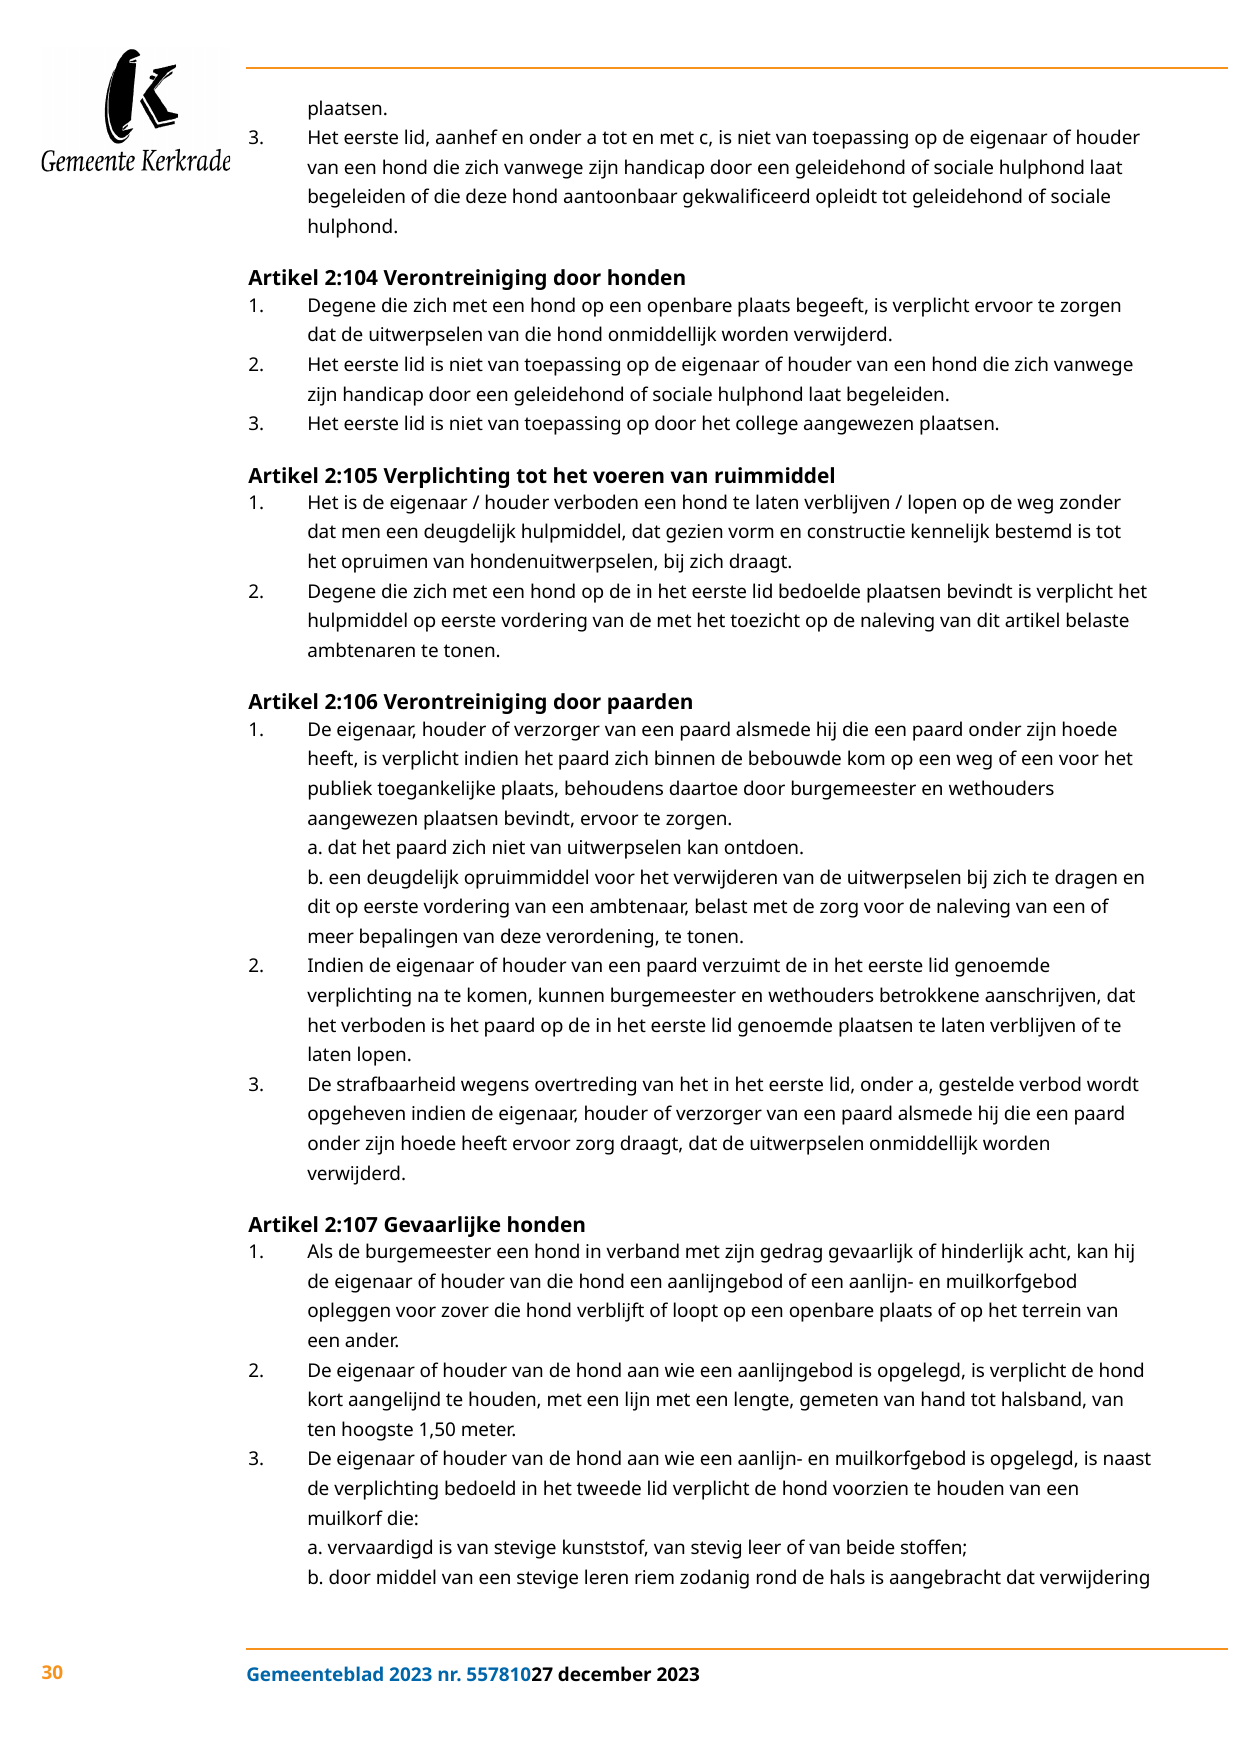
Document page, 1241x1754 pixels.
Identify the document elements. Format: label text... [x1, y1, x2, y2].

list Degene die zich met een hond op een openbare plaats begeeft, is verplicht ervoor te zorgen dat de uitwerpselen van die hond onmiddellijk worden verwijderd. [248, 292, 1152, 347]
list Het eerste lid, aanhef en onder a tot en met c, is niet van toepassing op de eigenaar of houder van een hond die zich vanwege zijn handicap door een geleidehond of sociale hulphond laat begeleiden of die deze hond aantoonbaar gekwalificeerd opleidt tot geleidehond of sociale hulphond. [248, 124, 1152, 239]
list De eigenaar of houder van de hond aan wie een aanlijngebod is opgelegd, is verplicht de hond kort aangelijnd te houden, met een lijn met een lengte, gemeten van hand tot halsband, van ten hoogste 1,50 meter. [248, 1357, 1152, 1442]
text Artikel 2:104 Verontreiniging door honden [248, 263, 1152, 292]
text Artikel 2:105 Verplichting tot het voeren van ruimmiddel [248, 461, 1152, 489]
list plaatsen. [248, 95, 1152, 121]
list De eigenaar, houder of verzorger van een paard alsmede hij die een paard onder zijn hoede heeft, is verplicht indien het paard zich binnen de bebouwde kom op een weg of een voor het publiek toegankelijke plaats, behoudens daartoe door burgemeester en wethouders aangewezen plaatsen bevindt, ervoor te zorgen. [248, 716, 1152, 830]
text Artikel 2:107 Gevaarlijke honden [248, 1210, 1152, 1238]
list Het eerste lid is niet van toepassing op door het college aangewezen plaatsen. [248, 410, 1152, 436]
list De strafbaarheid wegens overtreding van het in het eerste lid, onder a, gestelde verbod wordt opgeheven indien de eigenaar, houder of verzorger van een paard alsmede hij die een paard onder zijn hoede heeft ervoor zorg draagt, dat de uitwerpselen onmiddellijk worden verwijderd. [248, 1071, 1152, 1185]
list De eigenaar of houder van de hond aan wie een aanlijn- en muilkorfgebod is opgelegd, is naast de verplichting bedoeld in het tweede lid verplicht de hond voorzien te houden van een muilkorf die: [248, 1446, 1152, 1531]
text Artikel 2:106 Verontreiniging door paarden [248, 687, 1152, 716]
list Het is de eigenaar / houder verboden een hond te laten verblijven / lopen op de weg zonder dat men een deugdelijk hulpmiddel, dat gezien vorm en constructie kennelijk bestemd is tot het opruimen van hondenuitwerpselen, bij zich draagt. [248, 489, 1152, 574]
list b. door middel van een stevige leren riem zodanig rond de hals is aangebracht dat verwijdering [248, 1564, 1152, 1590]
list Indien de eigenaar of houder van een paard verzuimt de in het eerste lid genoemde verplichting na te komen, kunnen burgemeester en wethouders betrokkene aanschrijven, dat het verboden is het paard op de in het eerste lid genoemde plaatsen te laten verblijven of te laten lopen. [248, 953, 1152, 1067]
list b. een deugdelijk opruimmiddel voor het verwijderen van de uitwerpselen bij zich te dragen en dit op eerste vordering van een ambtenaar, belast met de zorg voor de naleving van een of meer bepalingen van deze verordening, te tonen. [248, 864, 1152, 949]
list a. dat het paard zich niet van uitwerpselen kan ontdoen. [248, 834, 1152, 860]
picture [41, 47, 231, 172]
list Het eerste lid is niet van toepassing op de eigenaar of houder van een hond die zich vanwege zijn handicap door een geleidehond of sociale hulphond laat begeleiden. [248, 351, 1152, 406]
list a. vervaardigd is van stevige kunststof, van stevig leer of van beide stoffen; [248, 1534, 1152, 1560]
list Als de burgemeester een hond in verband met zijn gedrag gevaarlijk of hinderlijk acht, kan hij de eigenaar of houder van die hond een aanlijngebod of een aanlijn- en muilkorfgebod opleggen voor zover die hond verblijft of loopt op een openbare plaats of op het terrein van een ander. [248, 1238, 1152, 1353]
list Degene die zich met een hond op de in het eerste lid bedoelde plaatsen bevindt is verplicht het hulpmiddel op eerste vordering van de met het toezicht op de naleving van dit artikel belaste ambtenaren te tonen. [248, 578, 1152, 663]
